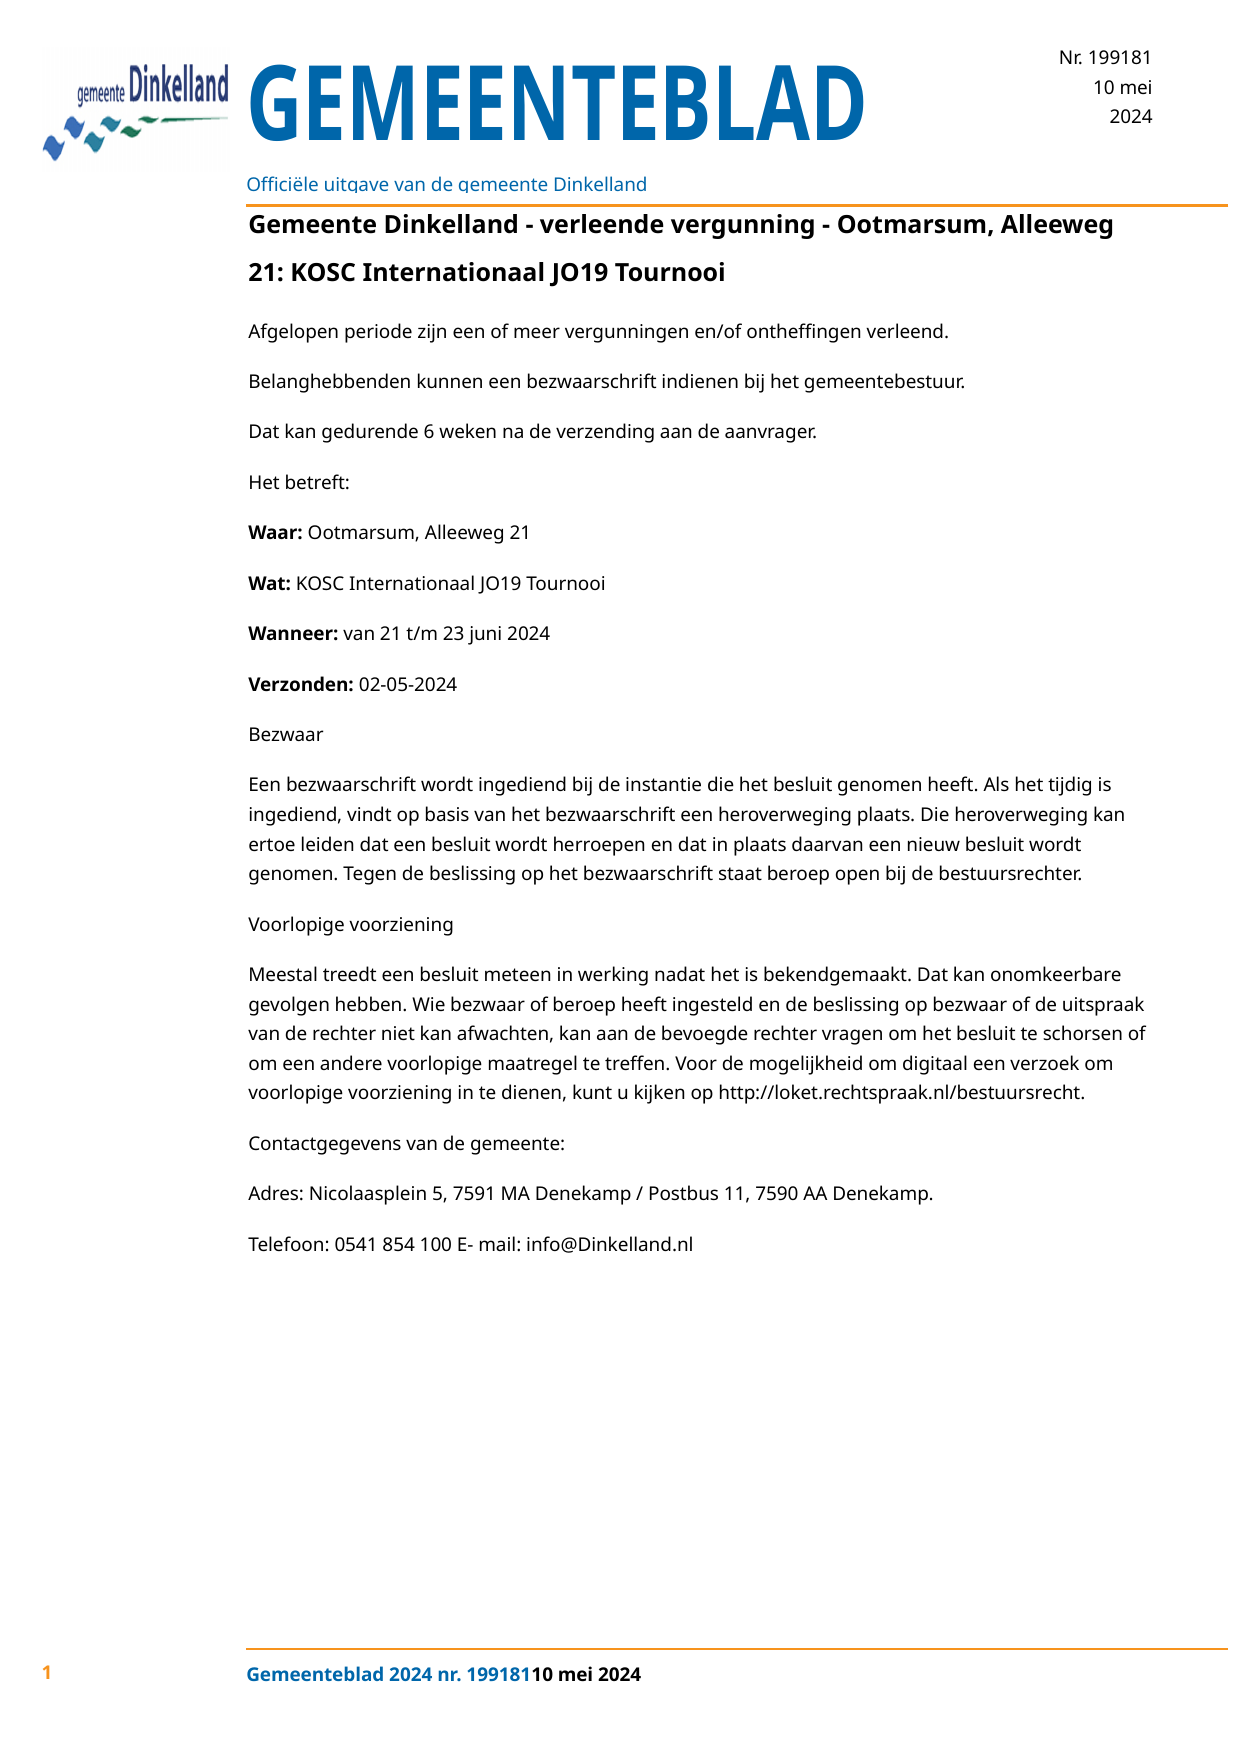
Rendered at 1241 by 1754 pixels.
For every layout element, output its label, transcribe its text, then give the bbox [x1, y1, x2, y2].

text Contactgegevens van de gemeente: [248, 1130, 1152, 1156]
text Wat: KOSC Internationaal JO19 Tournooi [248, 570, 1152, 596]
picture [41, 47, 231, 172]
text Een bezwaarschrift wordt ingediend bij de instantie die het besluit genomen heeft. Als het tijdig is ingediend, vindt op basis van het bezwaarschrift een heroverweging plaats. Die heroverweging kan ertoe leiden dat een besluit wordt herroepen en dat in plaats daarvan een nieuw besluit wordt genomen. Tegen de beslissing op het bezwaarschrift staat beroep open bij de bestuursrechter. [248, 772, 1152, 886]
text Verzonden: 02-05-2024 [248, 671, 1152, 697]
text Wanneer: van 21 t/m 23 juni 2024 [248, 620, 1152, 646]
text Bezwaar [248, 721, 1152, 747]
text Meestal treedt een besluit meteen in werking nadat het is bekendgemaakt. Dat kan onomkeerbare gevolgen hebben. Wie bezwaar of beroep heeft ingesteld en de beslissing op bezwaar of de uitspraak van de rechter niet kan afwachten, kan aan de bevoegde rechter vragen om het besluit te schorsen of om een andere voorlopige maatregel te treffen. Voor de mogelijkheid om digitaal een verzoek om voorlopige voorziening in te dienen, kunt u kijken op http://loket.rechtspraak.nl/bestuursrecht. [248, 961, 1152, 1105]
text Het betreft: [248, 469, 1152, 495]
text Waar: Ootmarsum, Alleeweg 21 [248, 519, 1152, 545]
text Afgelopen periode zijn een of meer vergunningen en/of ontheffingen verleend. [248, 318, 1152, 344]
text Dat kan gedurende 6 weken na de verzending aan de aanvrager. [248, 419, 1152, 444]
text Belanghebbenden kunnen een bezwaarschrift indienen bij het gemeentebestuur. [248, 368, 1152, 394]
text Telefoon: 0541 854 100 E- mail: info@Dinkelland.nl [248, 1231, 1152, 1257]
text Voorlopige voorziening [248, 911, 1152, 937]
text Gemeente Dinkelland - verleende vergunning - Ootmarsum, Alleeweg 21: KOSC Internationaal JO19 Tournooi [248, 207, 1152, 288]
text Adres: Nicolaasplein 5, 7591 MA Denekamp / Postbus 11, 7590 AA Denekamp. [248, 1180, 1152, 1206]
